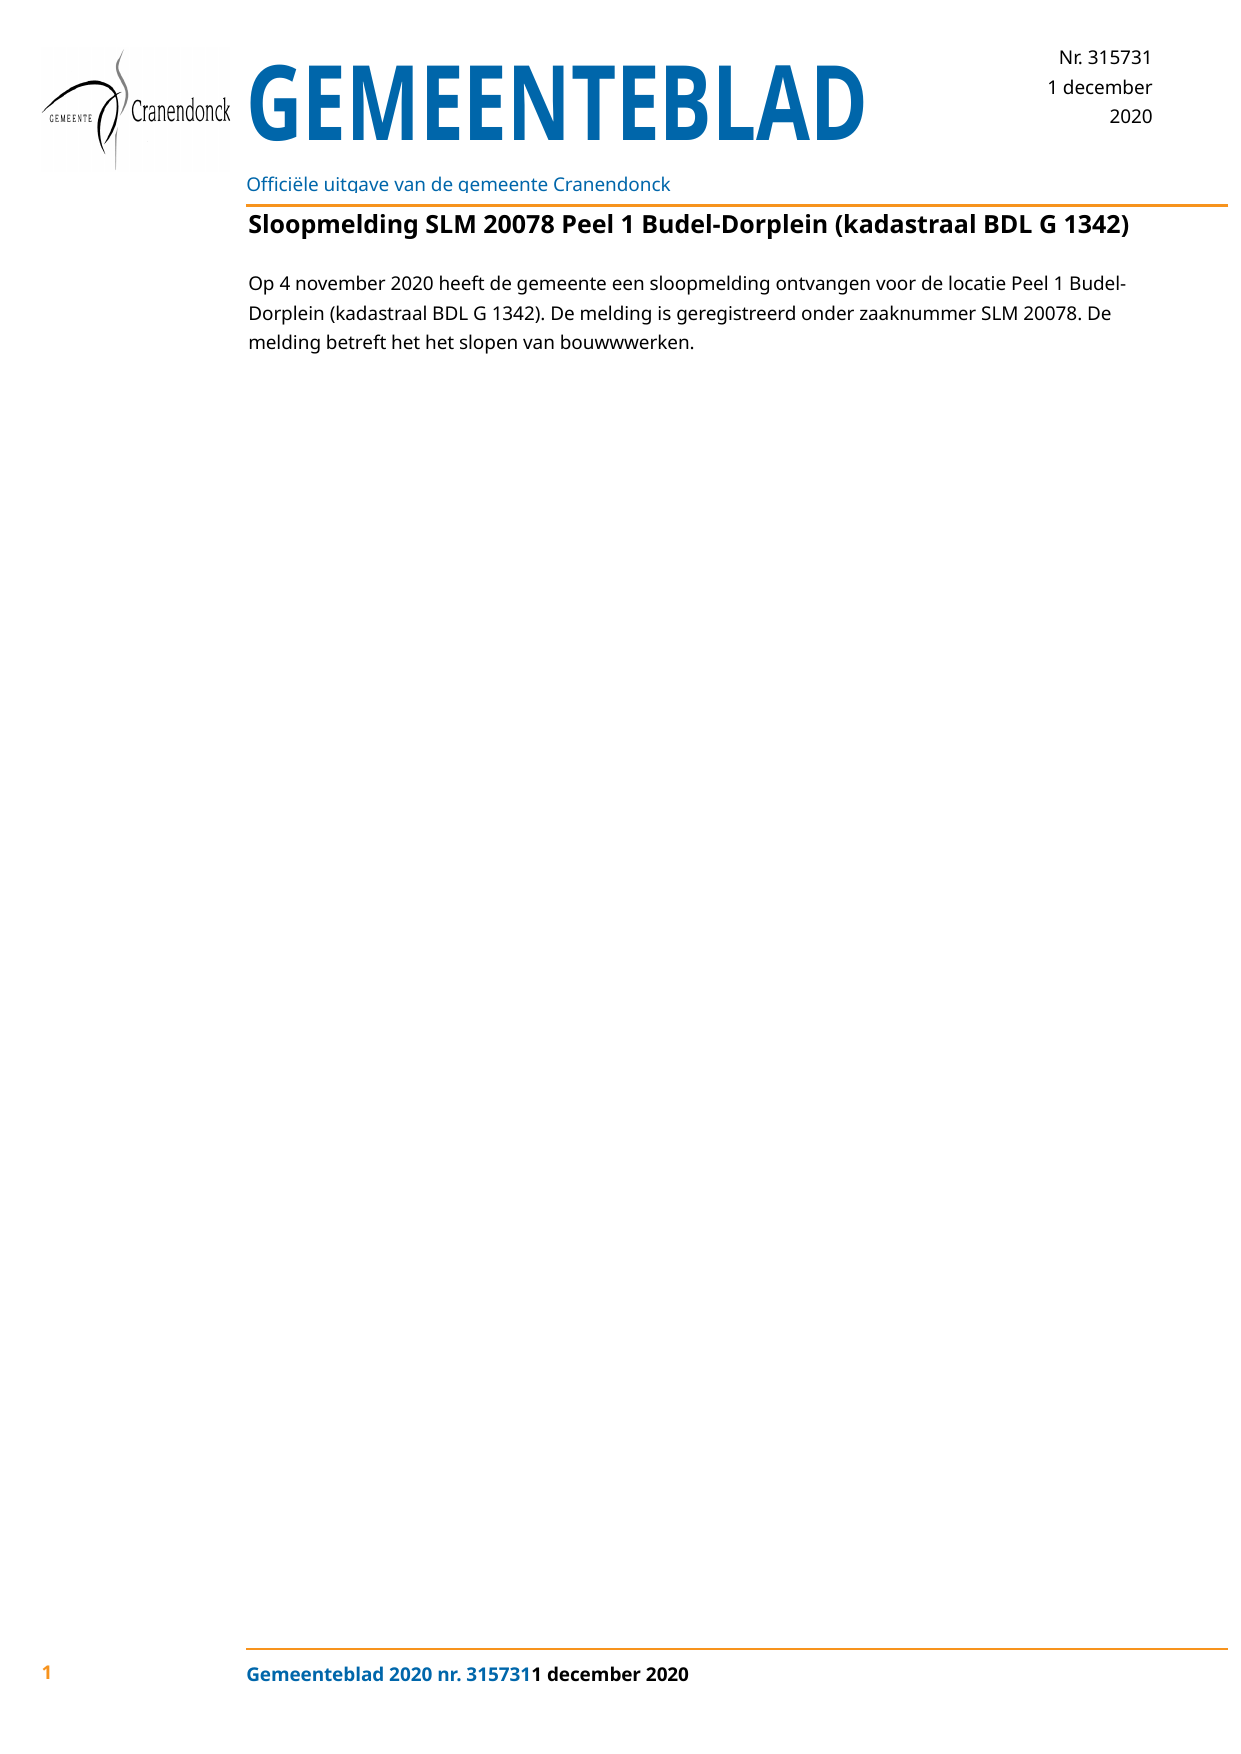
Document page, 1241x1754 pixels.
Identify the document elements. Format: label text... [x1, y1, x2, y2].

text Sloopmelding SLM 20078 Peel 1 Budel-Dorplein (kadastraal BDL G 1342) [248, 207, 1152, 241]
text Op 4 november 2020 heeft de gemeente een sloopmelding ontvangen voor de locatie Peel 1 Budel-Dorplein (kadastraal BDL G 1342). De melding is geregistreerd onder zaaknummer SLM 20078. De melding betreft het het slopen van bouwwwerken. [248, 270, 1152, 355]
picture [41, 47, 231, 172]
